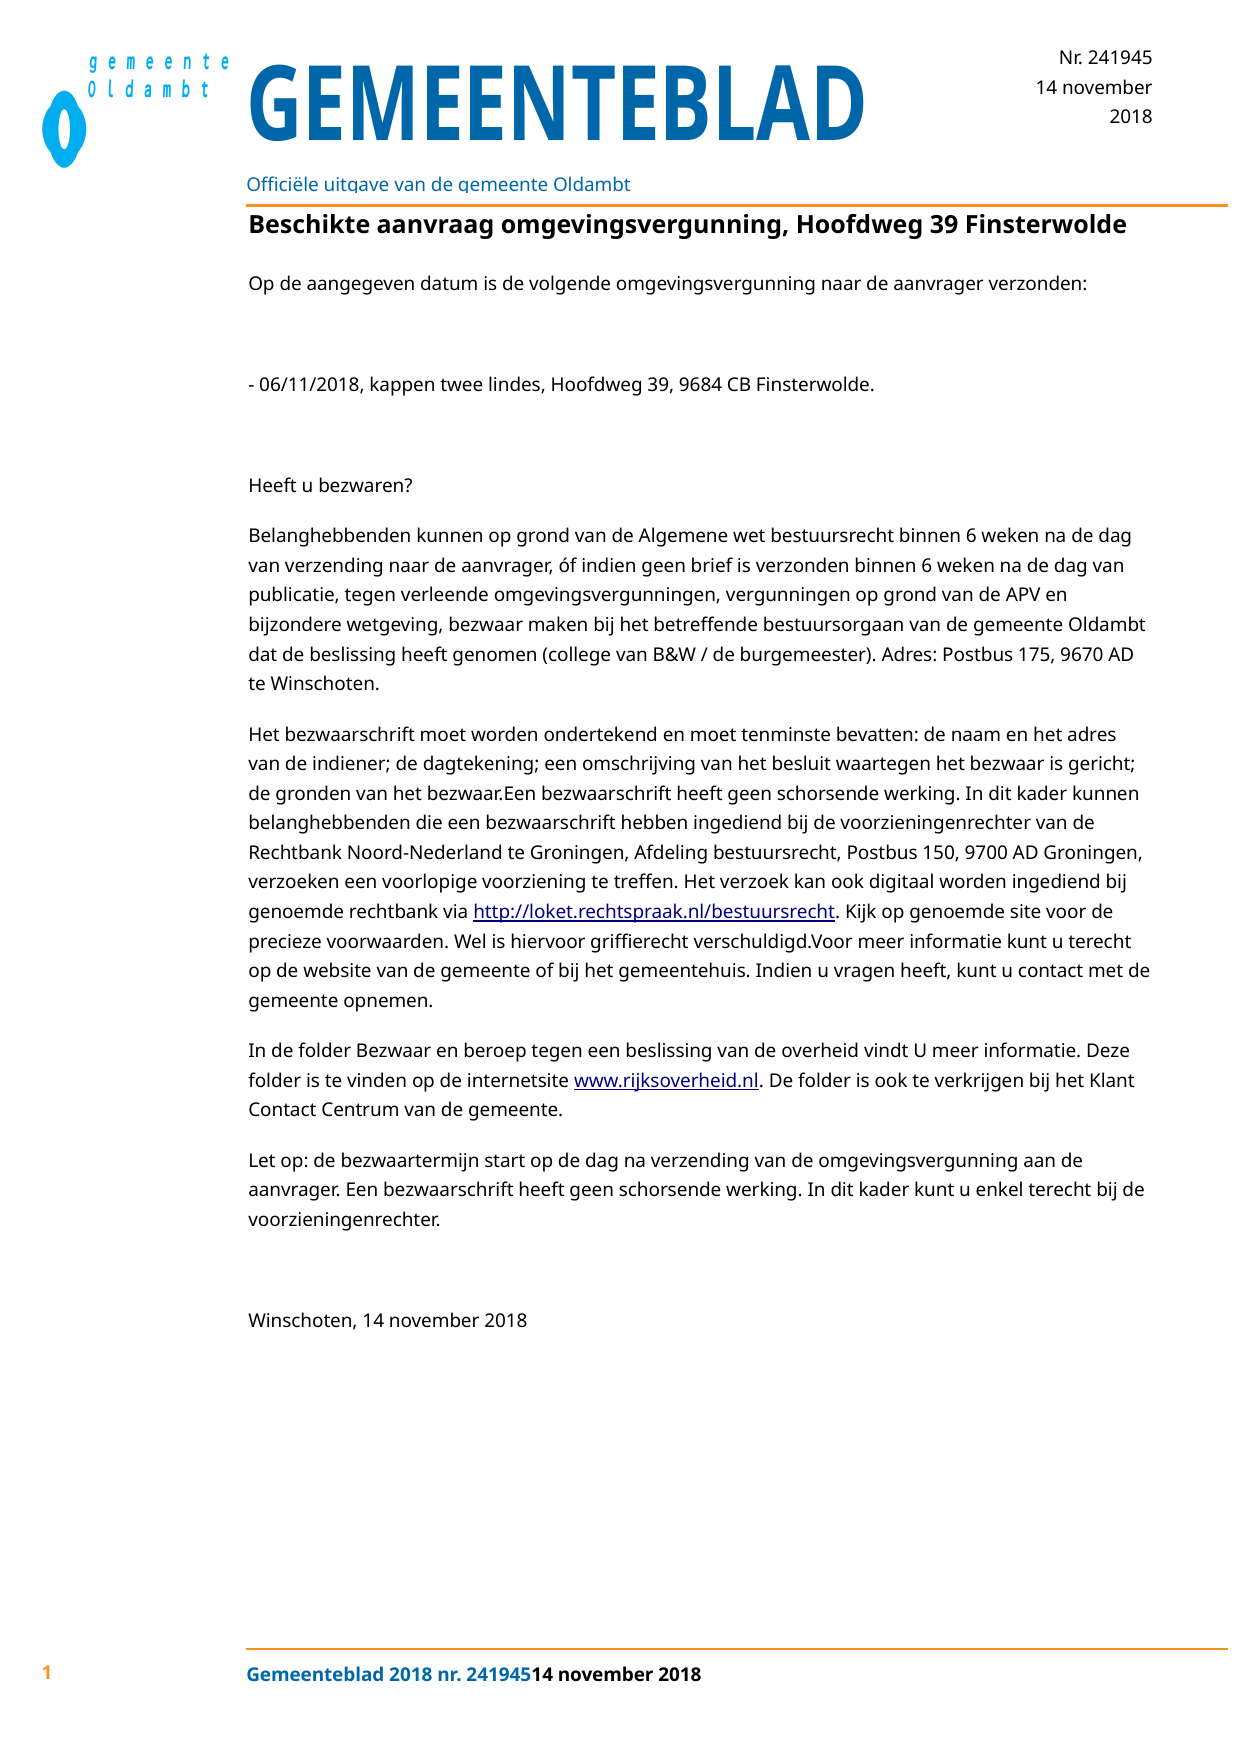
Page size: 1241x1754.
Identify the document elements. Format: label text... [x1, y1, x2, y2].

text Heeft u bezwaren? [248, 472, 1152, 498]
text Beschikte aanvraag omgevingsvergunning, Hoofdweg 39 Finsterwolde [248, 207, 1152, 241]
text - 06/11/2018, kappen twee lindes, Hoofdweg 39, 9684 CB Finsterwolde. [248, 371, 1152, 397]
text Let op: de bezwaartermijn start op de dag na verzending van de omgevingsvergunning aan de aanvrager. Een bezwaarschrift heeft geen schorsende werking. In dit kader kunt u enkel terecht bij de voorzieningenrechter. [248, 1147, 1152, 1232]
text Het bezwaarschrift moet worden ondertekend en moet tenminste bevatten: de naam en het adres van de indiener; de dagtekening; een omschrijving van het besluit waartegen het bezwaar is gericht; de gronden van het bezwaar.Een bezwaarschrift heeft geen schorsende werking. In dit kader kunnen belanghebbenden die een bezwaarschrift hebben ingediend bij de voorzieningenrechter van de Rechtbank Noord-Nederland te Groningen, Afdeling bestuursrecht, Postbus 150, 9700 AD Groningen, verzoeken een voorlopige voorziening te treffen. Het verzoek kan ook digitaal worden ingediend bij genoemde rechtbank via http://loket.rechtspraak.nl/bestuursrecht. Kijk op genoemde site voor de precieze voorwaarden. Wel is hiervoor griffierecht verschuldigd.Voor meer informatie kunt u terecht op de website van de gemeente of bij het gemeentehuis. Indien u vragen heeft, kunt u contact met de gemeente opnemen. [248, 721, 1152, 1013]
picture [41, 47, 231, 172]
text Belanghebbenden kunnen op grond van de Algemene wet bestuursrecht binnen 6 weken na de dag van verzending naar de aanvrager, óf indien geen brief is verzonden binnen 6 weken na de dag van publicatie, tegen verleende omgevingsvergunningen, vergunningen op grond van de APV en bijzondere wetgeving, bezwaar maken bij het betreffende bestuursorgaan van de gemeente Oldambt dat de beslissing heeft genomen (college van B&W / de burgemeester). Adres: Postbus 175, 9670 AD te Winschoten. [248, 522, 1152, 696]
text Winschoten, 14 november 2018 [248, 1307, 1152, 1333]
text In de folder Bezwaar en beroep tegen een beslissing van de overheid vindt U meer informatie. Deze folder is te vinden op de internetsite www.rijksoverheid.nl. De folder is ook te verkrijgen bij het Klant Contact Centrum van de gemeente. [248, 1037, 1152, 1122]
text Op de aangegeven datum is de volgende omgevingsvergunning naar de aanvrager verzonden: [248, 270, 1152, 296]
